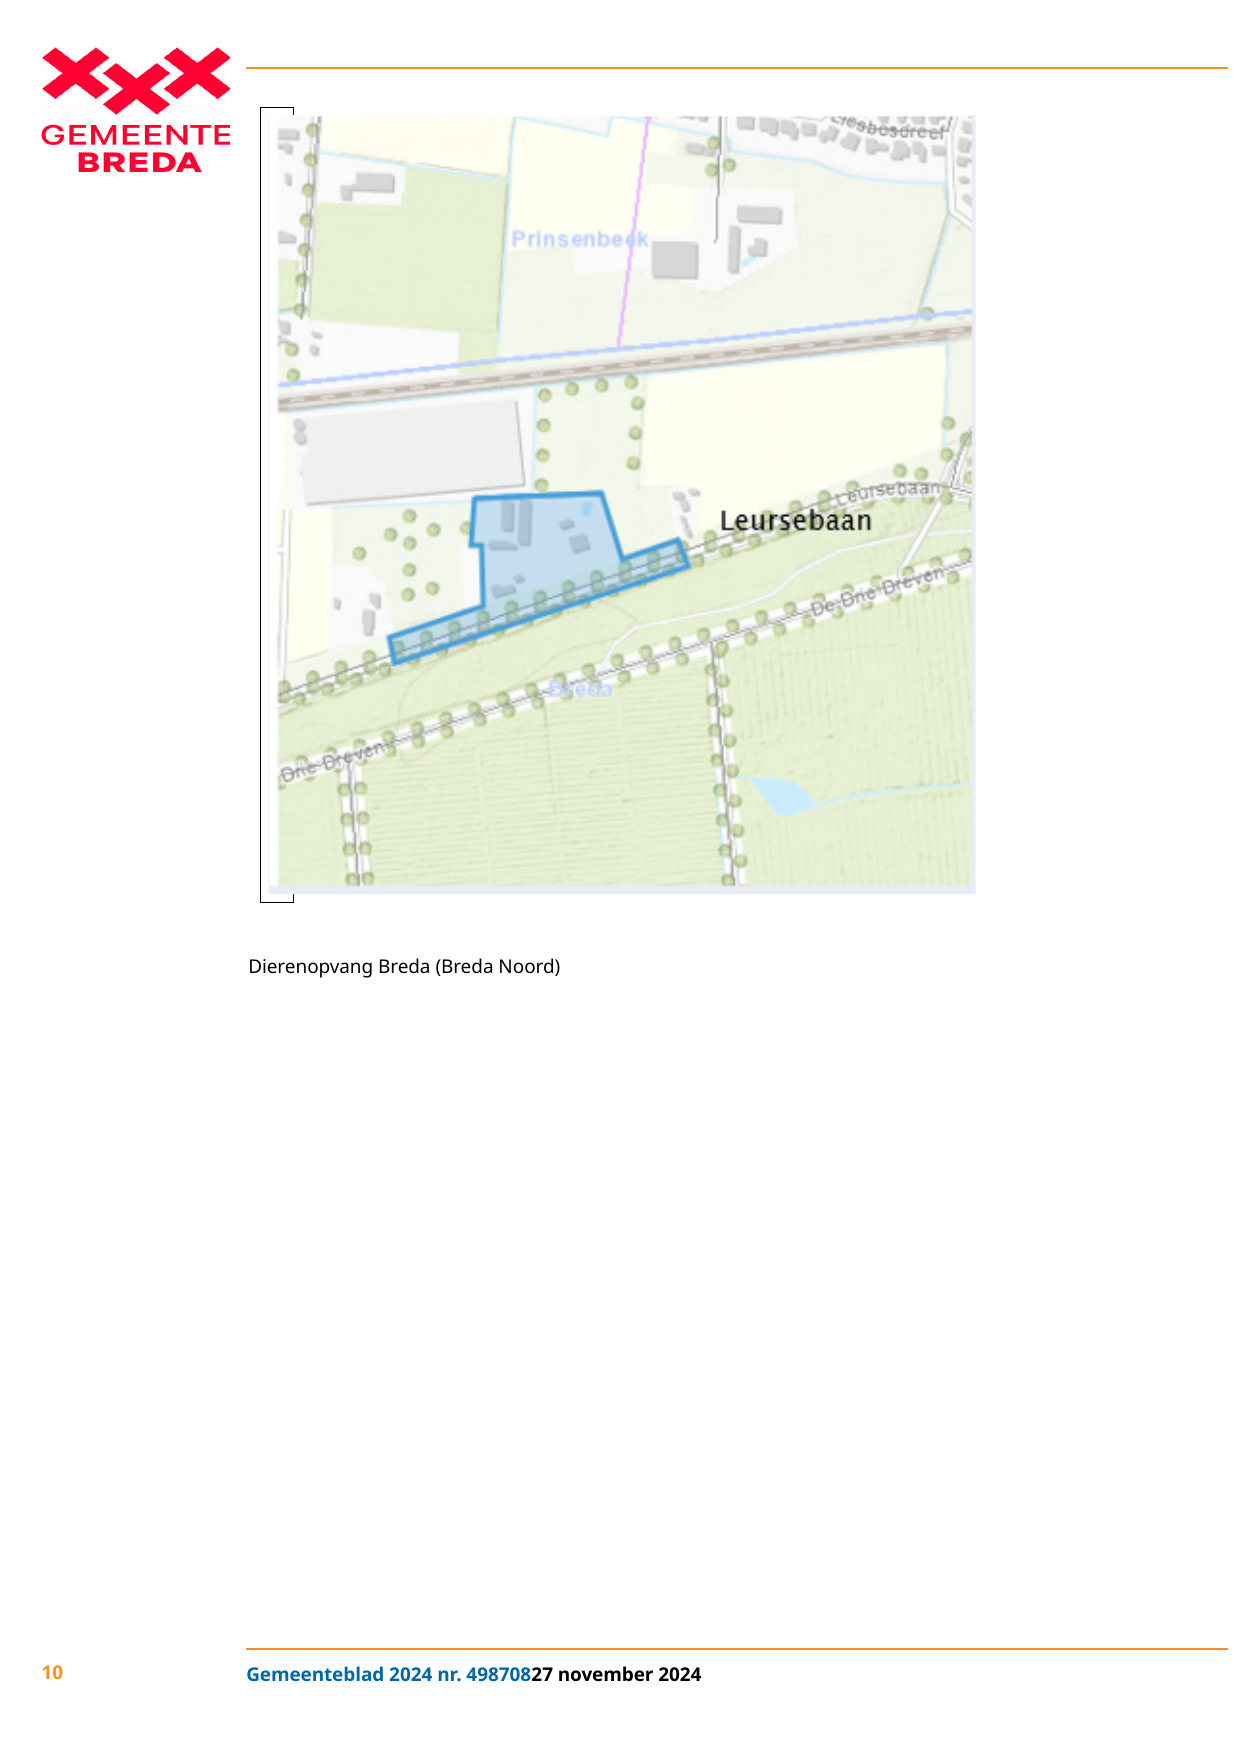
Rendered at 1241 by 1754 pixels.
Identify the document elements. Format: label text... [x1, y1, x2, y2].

text Dierenopvang Breda (Breda Noord) [248, 953, 1152, 979]
picture [268, 115, 978, 894]
picture [41, 47, 231, 172]
